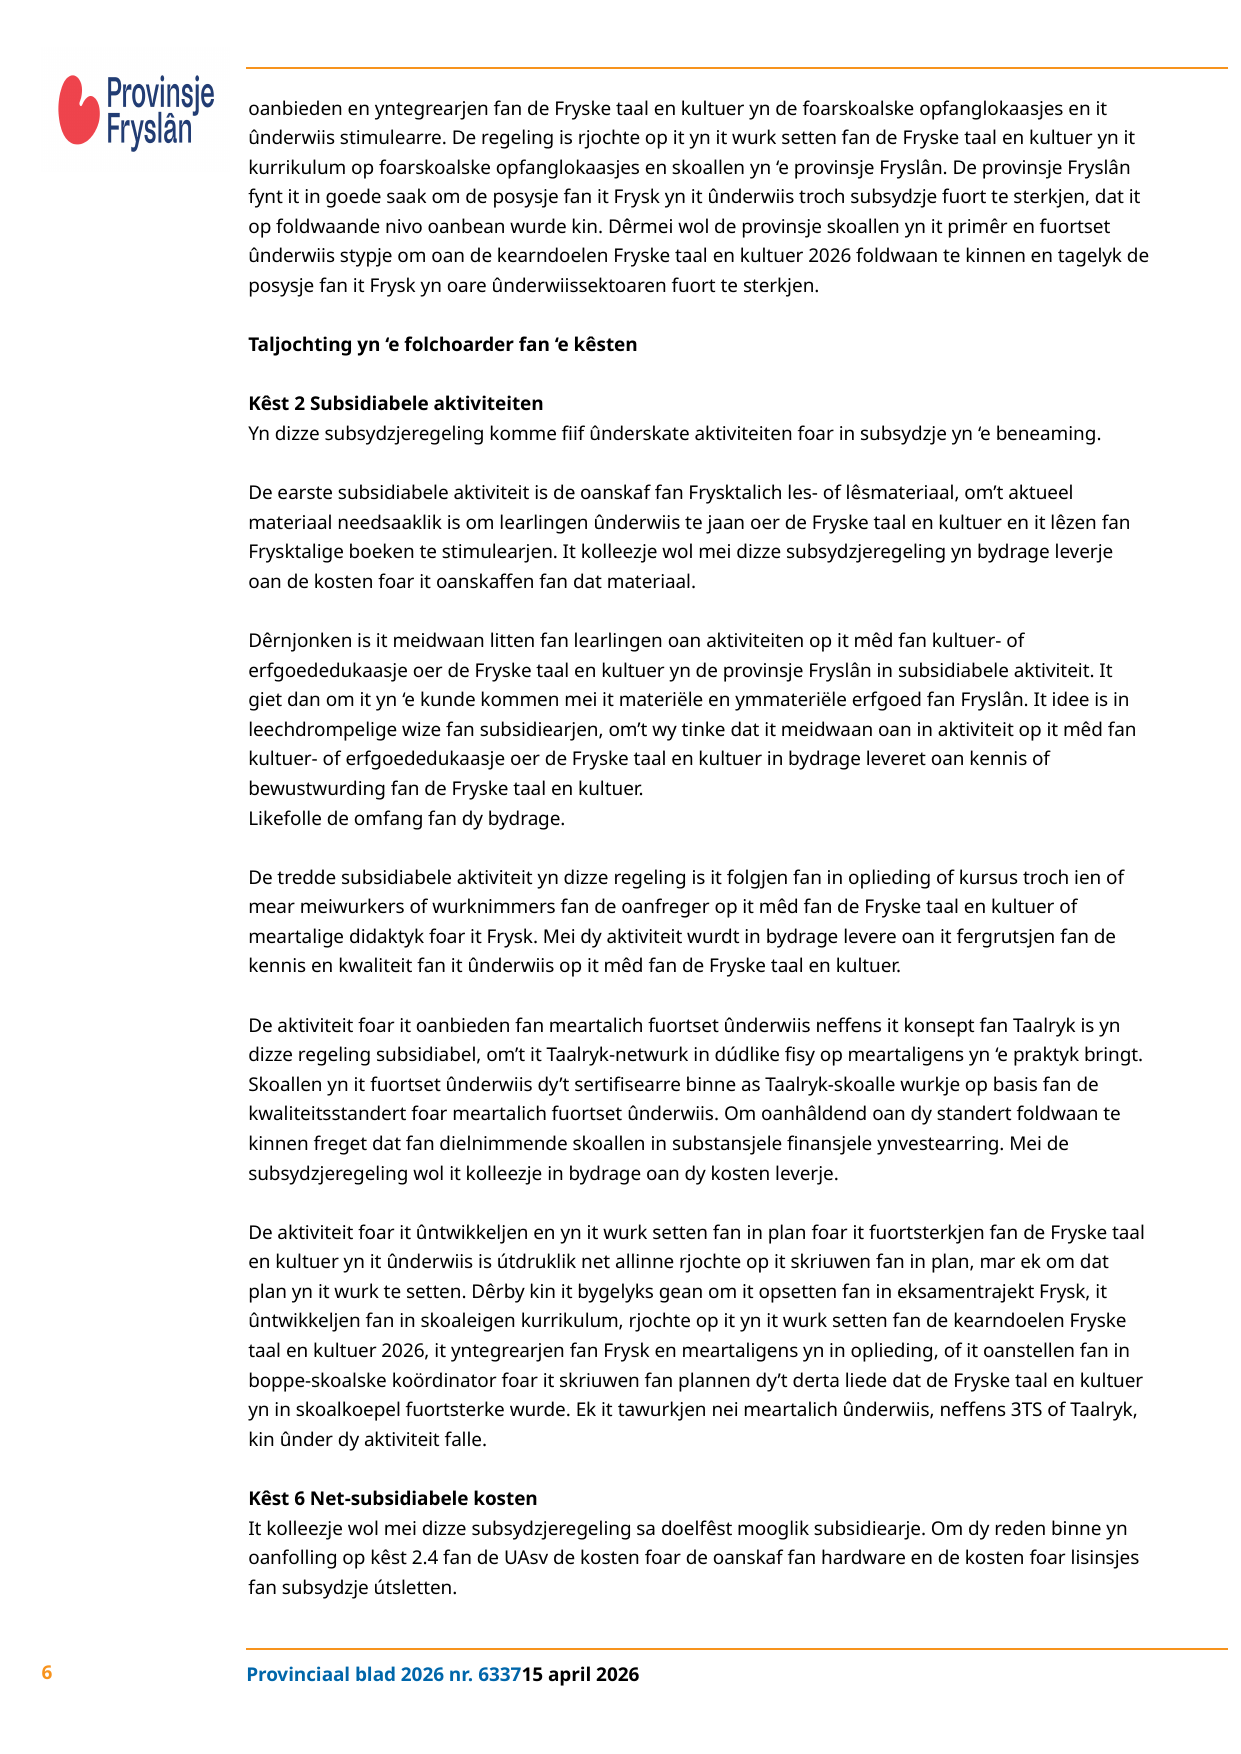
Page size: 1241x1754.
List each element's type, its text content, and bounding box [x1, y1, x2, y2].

text Likefolle de omfang fan dy bydrage. [248, 805, 1152, 831]
text Dêrnjonken is it meidwaan litten fan learlingen oan aktiviteiten op it mêd fan kultuer- of erfgoededukaasje oer de Fryske taal en kultuer yn de provinsje Fryslân in subsidiabele aktiviteit. It giet dan om it yn ‘e kunde kommen mei it materiële en ymmateriële erfgoed fan Fryslân. It idee is in leechdrompelige wize fan subsidiearjen, om’t wy tinke dat it meidwaan oan in aktiviteit op it mêd fan kultuer- of erfgoededukaasje oer de Fryske taal en kultuer in bydrage leveret oan kennis of bewustwurding fan de Fryske taal en kultuer. [248, 627, 1152, 801]
text Kêst 6 Net-subsidiabele kosten [248, 1485, 1152, 1511]
text De earste subsidiabele aktiviteit is de oanskaf fan Frysktalich les- of lêsmateriaal, om’t aktueel materiaal needsaaklik is om learlingen ûnderwiis te jaan oer de Fryske taal en kultuer en it lêzen fan Frysktalige boeken te stimulearjen. It kolleezje wol mei dizze subsydzjeregeling yn bydrage leverje oan de kosten foar it oanskaffen fan dat materiaal. [248, 479, 1152, 594]
text De aktiviteit foar it oanbieden fan meartalich fuortset ûnderwiis neffens it konsept fan Taalryk is yn dizze regeling subsidiabel, om’t it Taalryk-netwurk in dúdlike fisy op meartaligens yn ‘e praktyk bringt. Skoallen yn it fuortset ûnderwiis dy’t sertifisearre binne as Taalryk-skoalle wurkje op basis fan de kwaliteitsstandert foar meartalich fuortset ûnderwiis. Om oanhâldend oan dy standert foldwaan te kinnen freget dat fan dielnimmende skoallen in substansjele finansjele ynvestearring. Mei de subsydzjeregeling wol it kolleezje in bydrage oan dy kosten leverje. [248, 1012, 1152, 1186]
text Yn dizze subsydzjeregeling komme fiif ûnderskate aktiviteiten foar in subsydzje yn ‘e beneaming. [248, 420, 1152, 446]
text oanbieden en yntegrearjen fan de Fryske taal en kultuer yn de foarskoalske opfanglokaasjes en it ûnderwiis stimulearre. De regeling is rjochte op it yn it wurk setten fan de Fryske taal en kultuer yn it kurrikulum op foarskoalske opfanglokaasjes en skoallen yn ‘e provinsje Fryslân. De provinsje Fryslân fynt it in goede saak om de posysje fan it Frysk yn it ûnderwiis troch subsydzje fuort te sterkjen, dat it op foldwaande nivo oanbean wurde kin. Dêrmei wol de provinsje skoallen yn it primêr en fuortset ûnderwiis stypje om oan de kearndoelen Fryske taal en kultuer 2026 foldwaan te kinnen en tagelyk de posysje fan it Frysk yn oare ûnderwiissektoaren fuort te sterkjen. [248, 95, 1152, 298]
picture [41, 47, 231, 172]
text It kolleezje wol mei dizze subsydzjeregeling sa doelfêst mooglik subsidiearje. Om dy reden binne yn oanfolling op kêst 2.4 fan de UAsv de kosten foar de oanskaf fan hardware en de kosten foar lisinsjes fan subsydzje útsletten. [248, 1515, 1152, 1600]
text De aktiviteit foar it ûntwikkeljen en yn it wurk setten fan in plan foar it fuortsterkjen fan de Fryske taal en kultuer yn it ûnderwiis is útdruklik net allinne rjochte op it skriuwen fan in plan, mar ek om dat plan yn it wurk te setten. Dêrby kin it bygelyks gean om it opsetten fan in eksamentrajekt Frysk, it ûntwikkeljen fan in skoaleigen kurrikulum, rjochte op it yn it wurk setten fan de kearndoelen Fryske taal en kultuer 2026, it yntegrearjen fan Frysk en meartaligens yn in oplieding, of it oanstellen fan in boppe-skoalske koördinator foar it skriuwen fan plannen dy’t derta liede dat de Fryske taal en kultuer yn in skoalkoepel fuortsterke wurde. Ek it tawurkjen nei meartalich ûnderwiis, neffens 3TS of Taalryk, kin ûnder dy aktiviteit falle. [248, 1219, 1152, 1452]
text De tredde subsidiabele aktiviteit yn dizze regeling is it folgjen fan in oplieding of kursus troch ien of mear meiwurkers of wurknimmers fan de oanfreger op it mêd fan de Fryske taal en kultuer of meartalige didaktyk foar it Frysk. Mei dy aktiviteit wurdt in bydrage levere oan it fergrutsjen fan de kennis en kwaliteit fan it ûnderwiis op it mêd fan de Fryske taal en kultuer. [248, 864, 1152, 978]
text Taljochting yn ‘e folchoarder fan ‘e kêsten [248, 331, 1152, 357]
text Kêst 2 Subsidiabele aktiviteiten [248, 391, 1152, 416]
